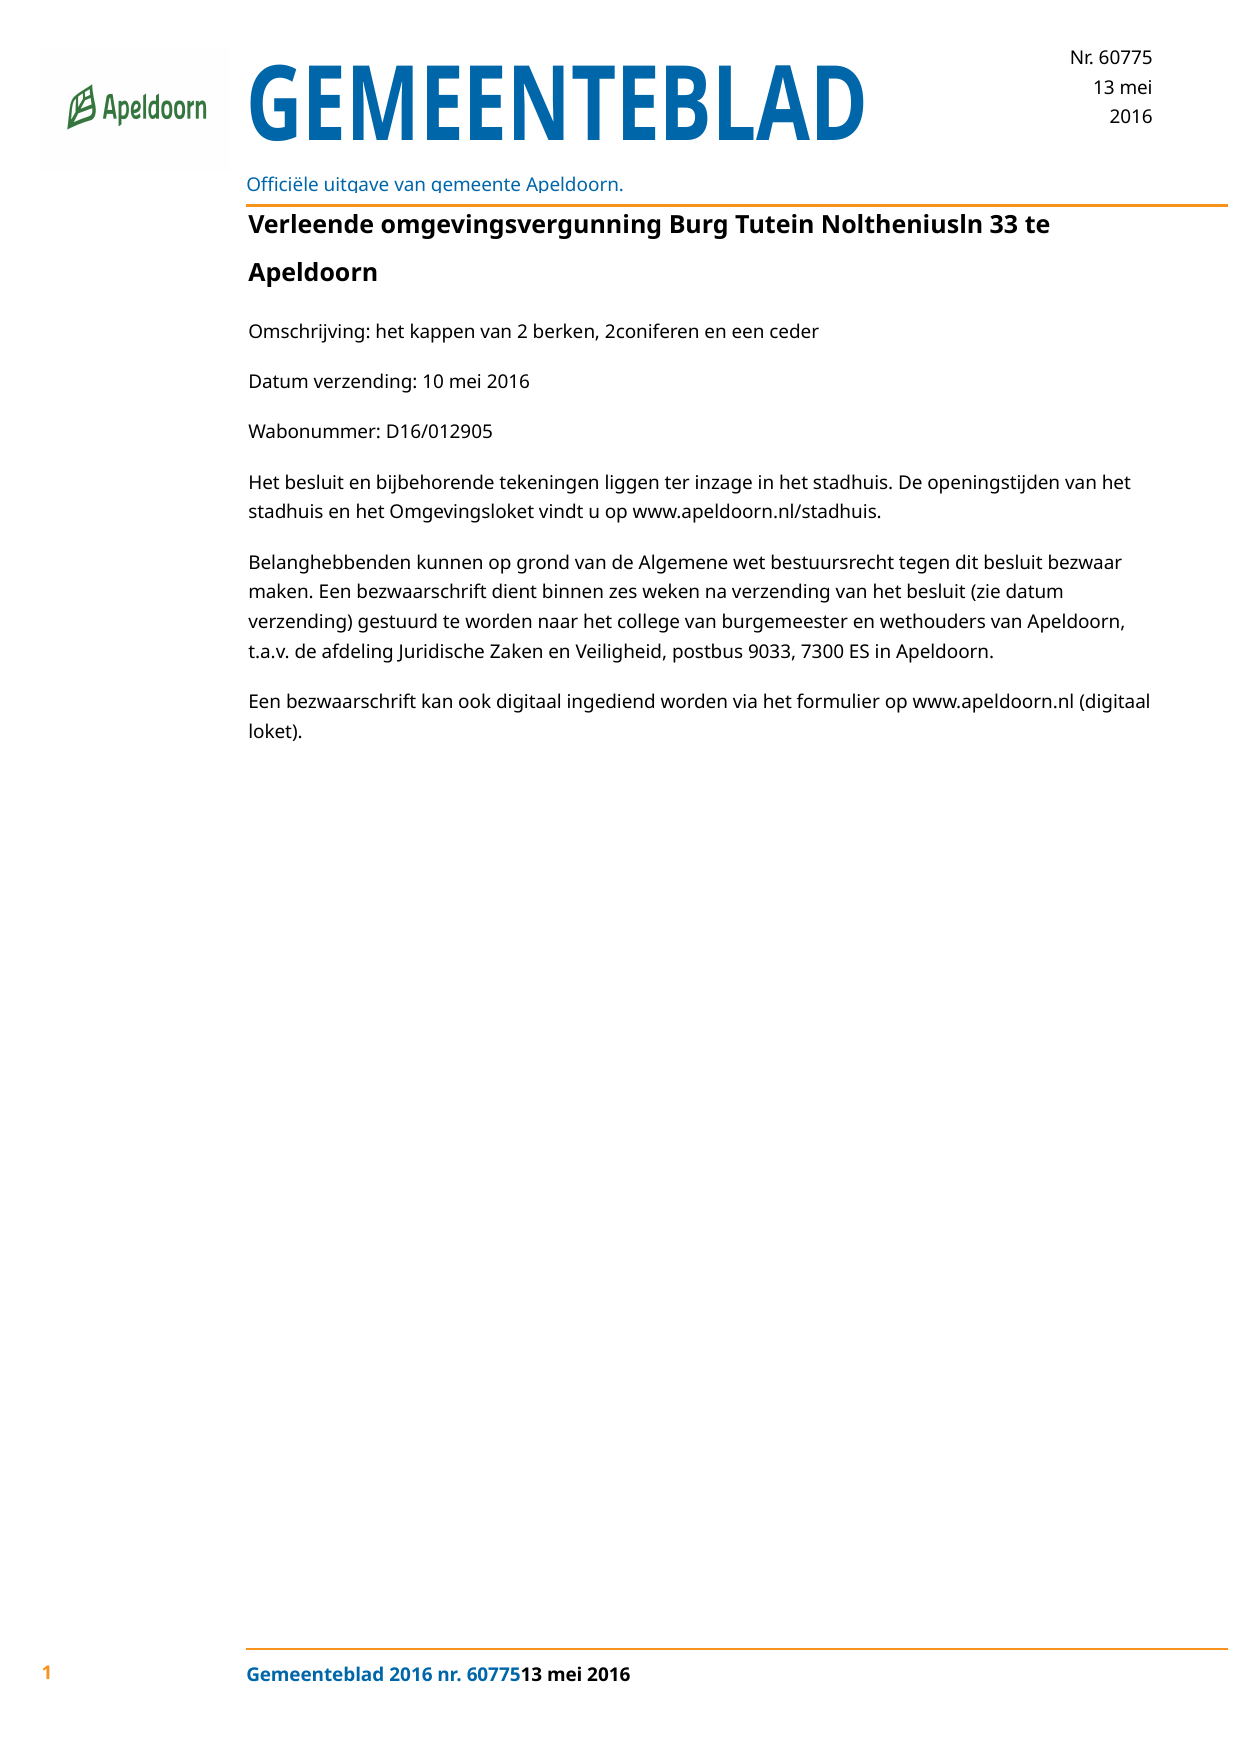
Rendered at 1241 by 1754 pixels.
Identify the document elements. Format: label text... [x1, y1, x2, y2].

text Het besluit en bijbehorende tekeningen liggen ter inzage in het stadhuis. De openingstijden van het stadhuis en het Omgevingsloket vindt u op www.apeldoorn.nl/stadhuis. [248, 469, 1152, 524]
text Datum verzending: 10 mei 2016 [248, 368, 1152, 394]
text Wabonummer: D16/012905 [248, 419, 1152, 444]
text Omschrijving: het kappen van 2 berken, 2coniferen en een ceder [248, 318, 1152, 344]
picture [41, 47, 231, 172]
text Belanghebbenden kunnen op grond van de Algemene wet bestuursrecht tegen dit besluit bezwaar maken. Een bezwaarschrift dient binnen zes weken na verzending van het besluit (zie datum verzending) gestuurd te worden naar het college van burgemeester en wethouders van Apeldoorn, t.a.v. de afdeling Juridische Zaken en Veiligheid, postbus 9033, 7300 ES in Apeldoorn. [248, 549, 1152, 664]
text Een bezwaarschrift kan ook digitaal ingediend worden via het formulier op www.apeldoorn.nl (digitaal loket). [248, 688, 1152, 744]
text Verleende omgevingsvergunning Burg Tutein Noltheniusln 33 te Apeldoorn [248, 207, 1152, 288]
